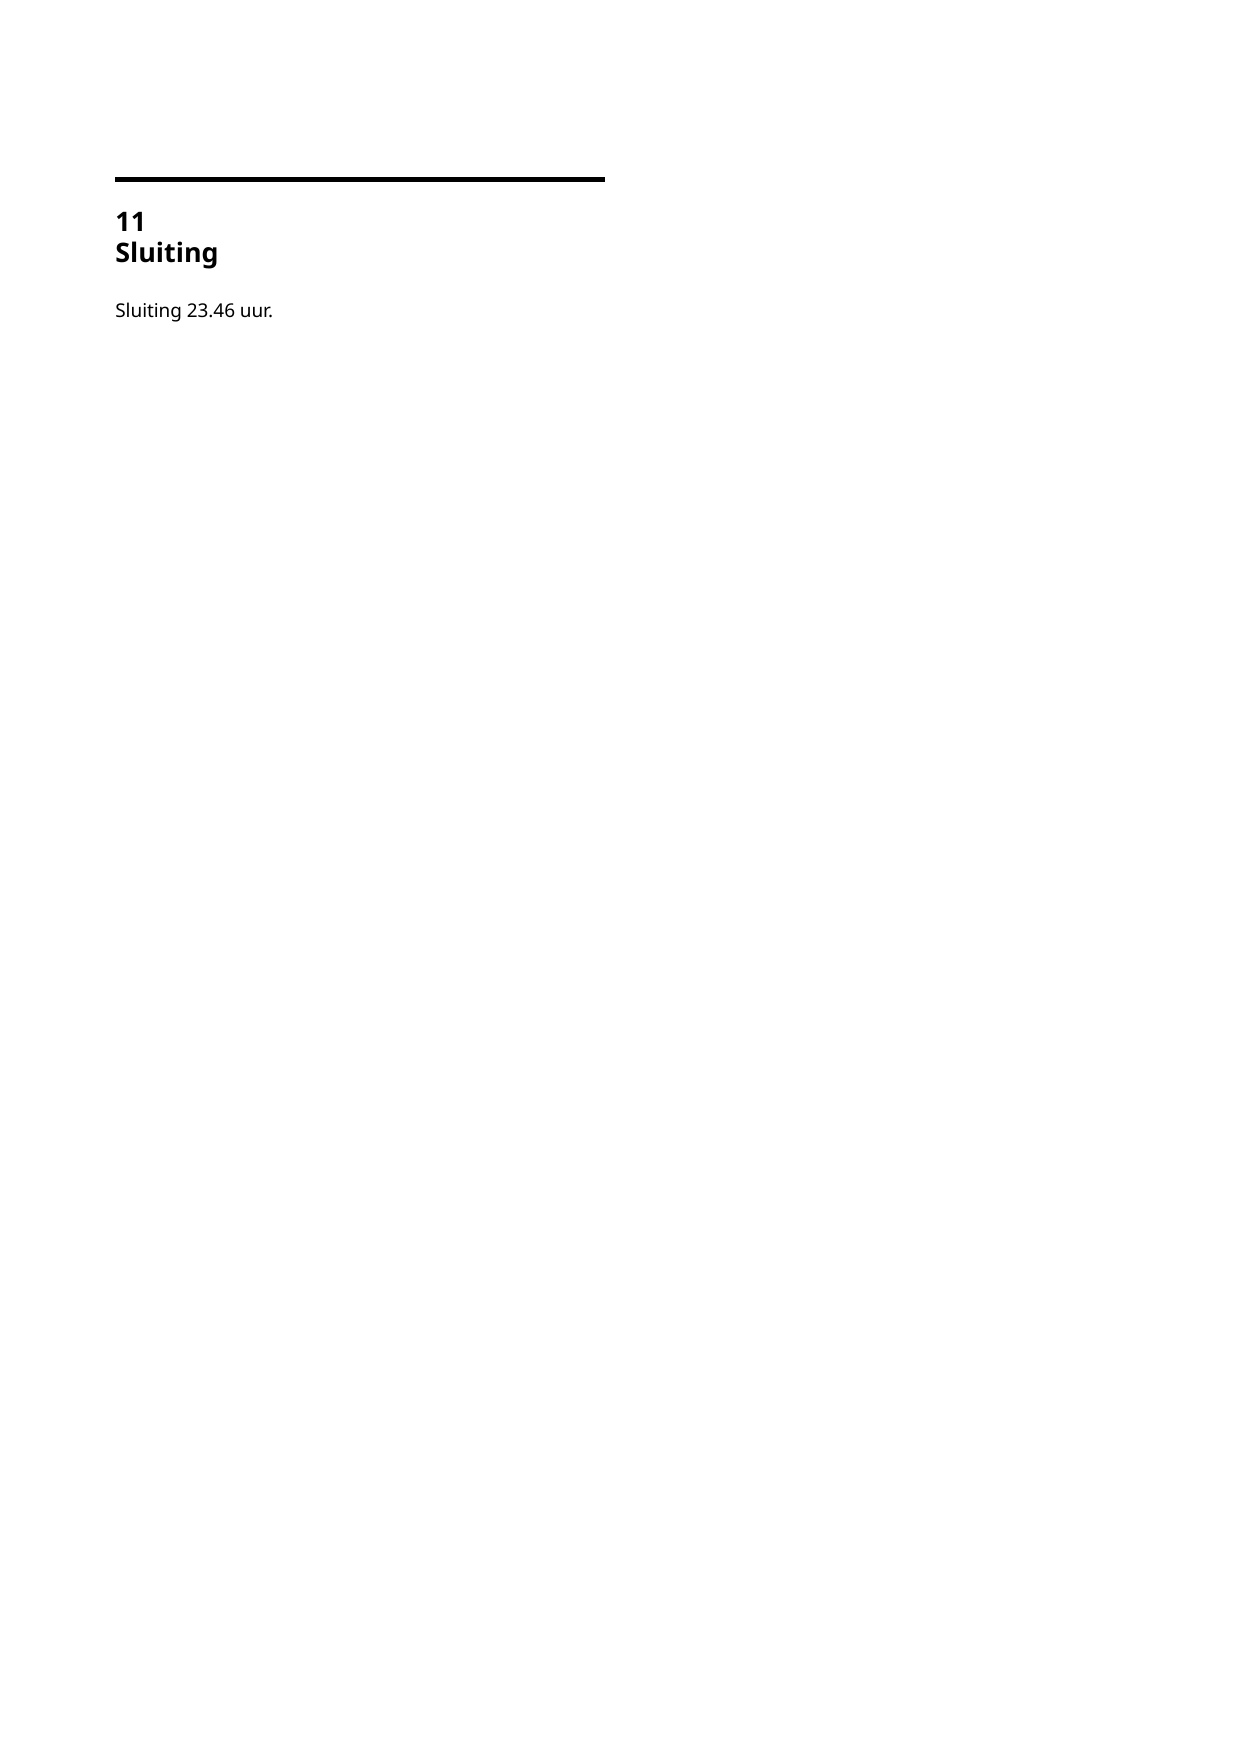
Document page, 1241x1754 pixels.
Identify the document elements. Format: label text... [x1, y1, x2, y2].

text Sluiting 23.46 uur. [115, 302, 605, 322]
text Sluiting [115, 239, 605, 283]
text 11 [115, 203, 605, 239]
